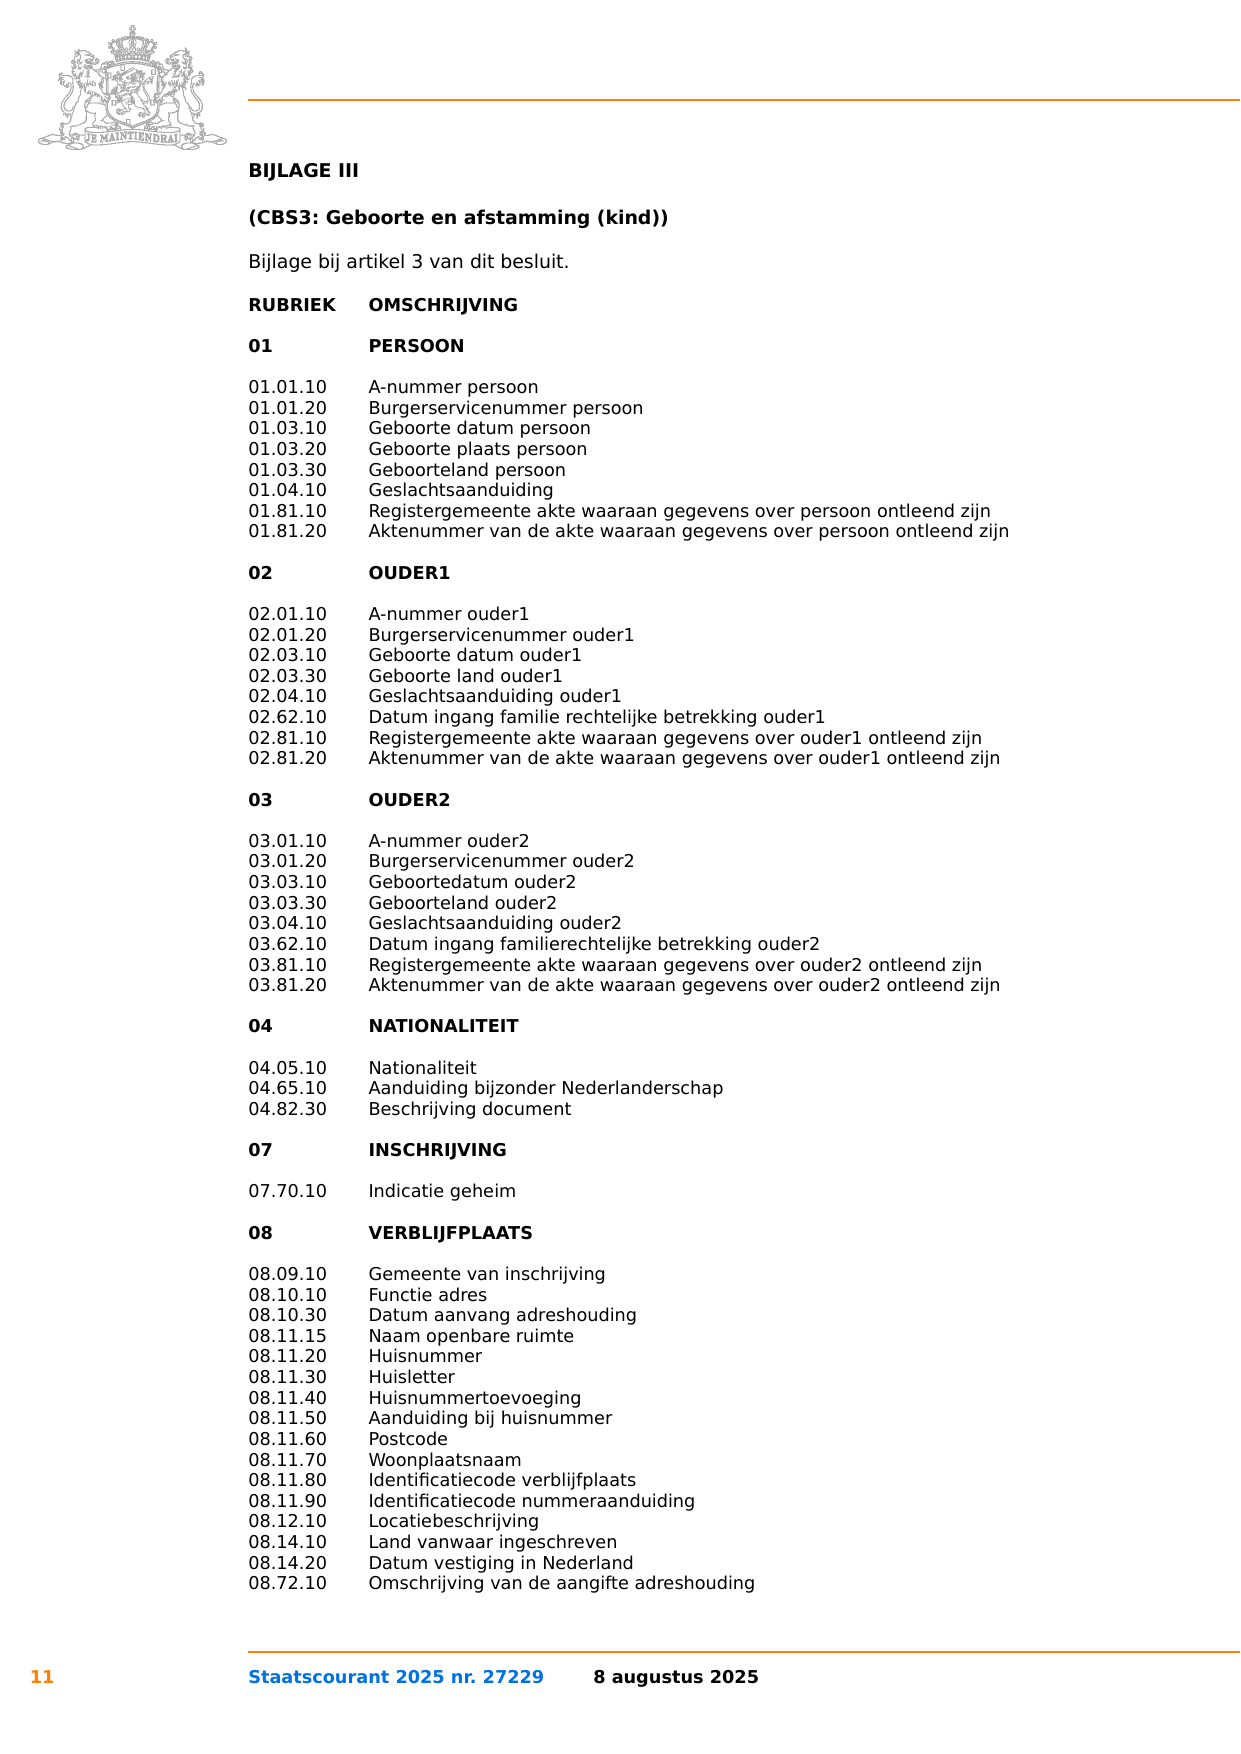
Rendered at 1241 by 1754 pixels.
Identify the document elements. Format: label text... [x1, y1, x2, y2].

table_cell Gemeente van inschrijving [363, 1264, 1163, 1284]
table_cell 02.01.10 [248, 604, 362, 624]
table_cell Geboorte plaats persoon [363, 439, 1163, 459]
table_cell A-nummer persoon [363, 377, 1163, 398]
table_cell [248, 769, 362, 789]
table_cell Datum ingang familie rechtelijke betrekking ouder1 [363, 707, 1163, 728]
table_cell OUDER2 [363, 790, 1163, 810]
table_cell Geboorte datum ouder1 [363, 645, 1163, 666]
table_cell 02.81.20 [248, 748, 362, 769]
table_cell 08.10.10 [248, 1285, 362, 1305]
table_cell Identificatiecode nummeraanduiding [363, 1491, 1163, 1511]
table_header RUBRIEK [248, 295, 362, 315]
table_cell 02 [248, 563, 362, 583]
table_cell 01.03.30 [248, 460, 362, 480]
text Bijlage bij artikel 3 van dit besluit. [248, 251, 1163, 273]
table_cell [248, 583, 362, 604]
table_cell 03.62.10 [248, 934, 362, 954]
table_cell 03.81.20 [248, 975, 362, 996]
table_cell 08.11.60 [248, 1429, 362, 1449]
table_cell 01.01.10 [248, 377, 362, 398]
table_cell 08.11.70 [248, 1450, 362, 1470]
table_cell 01.03.10 [248, 418, 362, 439]
table_cell 04 [248, 1016, 362, 1037]
table_cell NATIONALITEIT [363, 1016, 1163, 1037]
table_cell 07 [248, 1140, 362, 1161]
table_cell 02.01.20 [248, 625, 362, 645]
table_cell Huisnummertoevoeging [363, 1388, 1163, 1408]
table_cell Geboorte land ouder1 [363, 666, 1163, 686]
table_cell [248, 1202, 362, 1223]
text (CBS3: Geboorte en afstamming (kind)) [248, 207, 1163, 229]
table_cell Identificatiecode verblijfplaats [363, 1470, 1163, 1491]
table_cell [248, 1120, 362, 1140]
table_cell Burgerservicenummer ouder1 [363, 625, 1163, 645]
table_cell Naam openbare ruimte [363, 1326, 1163, 1346]
table_cell [363, 356, 1163, 377]
table_cell 08.11.50 [248, 1408, 362, 1429]
table_cell [363, 1037, 1163, 1058]
table_cell [248, 1161, 362, 1181]
table_cell Land vanwaar ingeschreven [363, 1532, 1163, 1553]
table_header OMSCHRIJVING [363, 295, 1163, 315]
table_cell Omschrijving van de aangifte adreshouding [363, 1573, 1163, 1594]
table_cell [363, 1202, 1163, 1223]
table_cell 08.11.15 [248, 1326, 362, 1346]
table_cell Geboorteland ouder2 [363, 893, 1163, 913]
table_cell 02.04.10 [248, 686, 362, 707]
subtitle BIJLAGE III [248, 160, 1163, 182]
table_cell 08.11.40 [248, 1388, 362, 1408]
table_cell Geboorteland persoon [363, 460, 1163, 480]
table_cell 08.12.10 [248, 1511, 362, 1532]
table_cell PERSOON [363, 336, 1163, 356]
table_cell 01.03.20 [248, 439, 362, 459]
table_cell Nationaliteit [363, 1058, 1163, 1078]
table_cell 08.09.10 [248, 1264, 362, 1284]
table_cell Burgerservicenummer persoon [363, 398, 1163, 418]
table_cell Registergemeente akte waaraan gegevens over persoon ontleend zijn [363, 501, 1163, 521]
table_cell 08.11.80 [248, 1470, 362, 1491]
table_cell [363, 769, 1163, 789]
table_cell OUDER1 [363, 563, 1163, 583]
table_cell [363, 583, 1163, 604]
table_cell 04.65.10 [248, 1078, 362, 1099]
table_cell 02.03.10 [248, 645, 362, 666]
table_cell [248, 356, 362, 377]
table_cell 03.04.10 [248, 913, 362, 934]
table_cell 08.10.30 [248, 1305, 362, 1326]
table_cell A-nummer ouder1 [363, 604, 1163, 624]
table_cell [363, 315, 1163, 336]
table_cell 03.01.10 [248, 831, 362, 851]
table_cell [248, 810, 362, 831]
table_cell 02.03.30 [248, 666, 362, 686]
table_cell Woonplaatsnaam [363, 1450, 1163, 1470]
table_cell Functie adres [363, 1285, 1163, 1305]
table_cell Burgerservicenummer ouder2 [363, 851, 1163, 872]
table_cell [363, 542, 1163, 563]
table_cell 03.01.20 [248, 851, 362, 872]
table_cell Geboorte datum persoon [363, 418, 1163, 439]
table_cell 01 [248, 336, 362, 356]
table_cell Aktenummer van de akte waaraan gegevens over persoon ontleend zijn [363, 521, 1163, 542]
table_cell Huisletter [363, 1367, 1163, 1388]
table_cell [363, 810, 1163, 831]
table_cell Geslachtsaanduiding ouder2 [363, 913, 1163, 934]
table_cell Geslachtsaanduiding ouder1 [363, 686, 1163, 707]
table_cell Indicatie geheim [363, 1181, 1163, 1202]
table_cell 03.81.10 [248, 955, 362, 975]
table_cell Beschrijving document [363, 1099, 1163, 1119]
table_cell Datum vestiging in Nederland [363, 1553, 1163, 1573]
table_cell 03.03.10 [248, 872, 362, 893]
table_cell Aktenummer van de akte waaraan gegevens over ouder2 ontleend zijn [363, 975, 1163, 996]
table_cell Geboortedatum ouder2 [363, 872, 1163, 893]
table_cell 02.81.10 [248, 728, 362, 748]
table_cell VERBLIJFPLAATS [363, 1223, 1163, 1243]
table_cell 03 [248, 790, 362, 810]
table_cell Datum aanvang adreshouding [363, 1305, 1163, 1326]
table_cell 01.01.20 [248, 398, 362, 418]
table_cell 08.11.30 [248, 1367, 362, 1388]
table_cell 08.72.10 [248, 1573, 362, 1594]
table_cell INSCHRIJVING [363, 1140, 1163, 1161]
table_cell Huisnummer [363, 1346, 1163, 1367]
table_cell 08.11.90 [248, 1491, 362, 1511]
table_cell 01.81.10 [248, 501, 362, 521]
table_cell 08.11.20 [248, 1346, 362, 1367]
table_cell 08.14.10 [248, 1532, 362, 1553]
table_cell Registergemeente akte waaraan gegevens over ouder2 ontleend zijn [363, 955, 1163, 975]
table_cell [248, 996, 362, 1016]
table_cell A-nummer ouder2 [363, 831, 1163, 851]
table_cell [248, 315, 362, 336]
table_cell Aanduiding bijzonder Nederlanderschap [363, 1078, 1163, 1099]
table_cell [248, 1243, 362, 1264]
table_cell 07.70.10 [248, 1181, 362, 1202]
table_cell [248, 1037, 362, 1058]
table_cell 03.03.30 [248, 893, 362, 913]
table_cell [363, 1243, 1163, 1264]
table_cell Registergemeente akte waaraan gegevens over ouder1 ontleend zijn [363, 728, 1163, 748]
table_cell 04.05.10 [248, 1058, 362, 1078]
table_cell Locatiebeschrijving [363, 1511, 1163, 1532]
table_cell 08 [248, 1223, 362, 1243]
picture [38, 25, 227, 150]
table_cell [248, 542, 362, 563]
table_cell Datum ingang familierechtelijke betrekking ouder2 [363, 934, 1163, 954]
table_cell Postcode [363, 1429, 1163, 1449]
table_cell 01.04.10 [248, 480, 362, 501]
table_cell Aanduiding bij huisnummer [363, 1408, 1163, 1429]
table_cell Geslachtsaanduiding [363, 480, 1163, 501]
table_cell 02.62.10 [248, 707, 362, 728]
table_cell 04.82.30 [248, 1099, 362, 1119]
table_cell [363, 996, 1163, 1016]
table_cell 01.81.20 [248, 521, 362, 542]
table_cell [363, 1120, 1163, 1140]
table_cell 08.14.20 [248, 1553, 362, 1573]
table_cell Aktenummer van de akte waaraan gegevens over ouder1 ontleend zijn [363, 748, 1163, 769]
table_cell [363, 1161, 1163, 1181]
